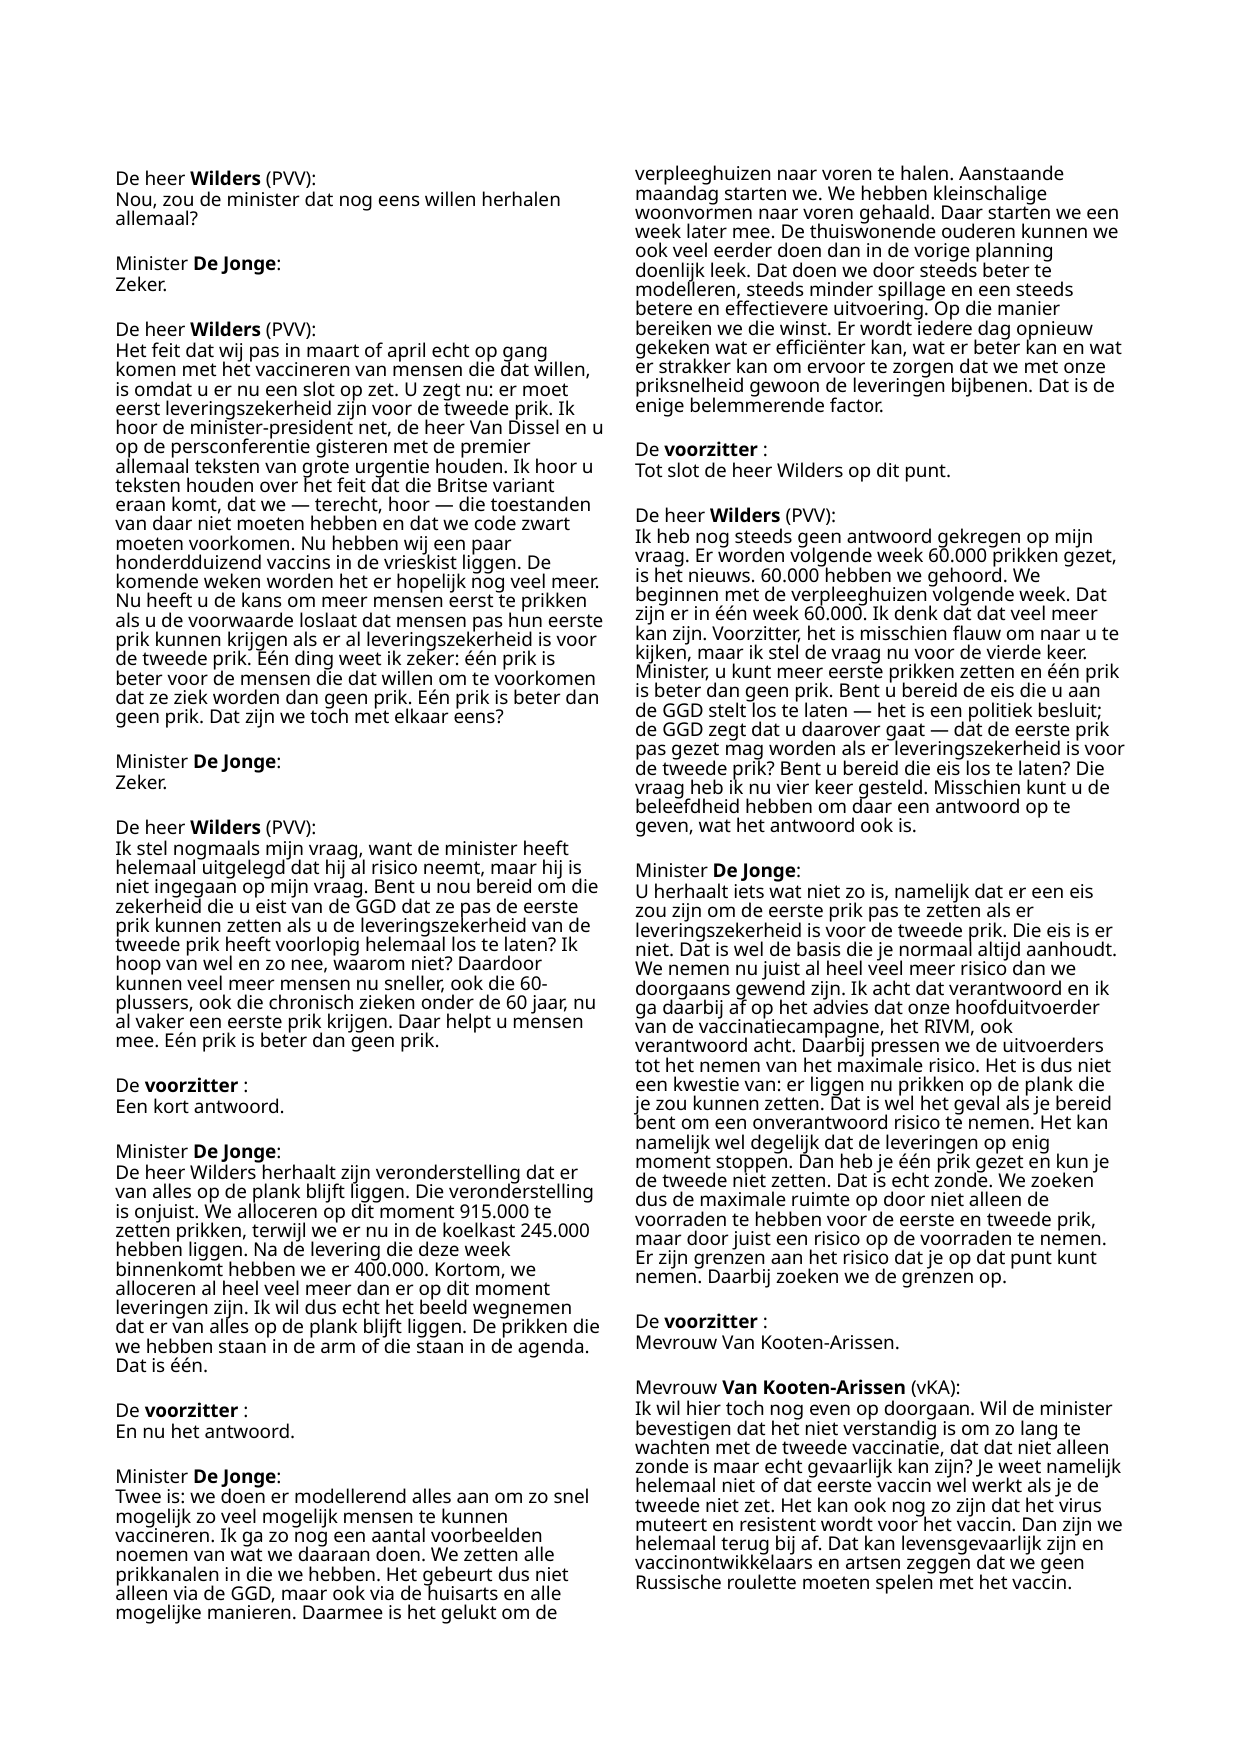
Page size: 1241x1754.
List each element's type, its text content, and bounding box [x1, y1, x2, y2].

text En nu het antwoord. [115, 1423, 605, 1442]
text verpleeghuizen naar voren te halen. Aanstaande maandag starten we. We hebben kleinschalige woonvormen naar voren gehaald. Daar starten we een week later mee. De thuiswonende ouderen kunnen we ook veel eerder doen dan in de vorige planning doenlijk leek. Dat doen we door steeds beter te modelleren, steeds minder spillage en een steeds betere en effectievere uitvoering. Op die manier bereiken we die winst. Er wordt iedere dag opnieuw gekeken wat er efficiënter kan, wat er beter kan en wat er strakker kan om ervoor te zorgen dat we met onze priksnelheid gewoon de leveringen bijbenen. Dat is de enige belemmerende factor. [635, 165, 1125, 416]
text De voorzitter : [115, 1397, 605, 1423]
text Ik heb nog steeds geen antwoord gekregen op mijn vraag. Er worden volgende week 60.000 prikken gezet, is het nieuws. 60.000 hebben we gehoord. We beginnen met de verpleeghuizen volgende week. Dat zijn er in één week 60.000. Ik denk dat dat veel meer kan zijn. Voorzitter, het is misschien flauw om naar u te kijken, maar ik stel de vraag nu voor de vierde keer. Minister, u kunt meer eerste prikken zetten en één prik is beter dan geen prik. Bent u bereid de eis die u aan de GGD stelt los te laten — het is een politiek besluit; de GGD zegt dat u daarover gaat — dat de eerste prik pas gezet mag worden als er leveringszekerheid is voor de tweede prik? Bent u bereid die eis los te laten? Die vraag heb ik nu vier keer gesteld. Misschien kunt u de beleefdheid hebben om daar een antwoord op te geven, wat het antwoord ook is. [635, 528, 1125, 837]
text Een kort antwoord. [115, 1098, 605, 1118]
text Minister De Jonge: [115, 250, 605, 276]
text De voorzitter : [635, 437, 1125, 462]
text Nou, zou de minister dat nog eens willen herhalen allemaal? [115, 191, 605, 229]
text U herhaalt iets wat niet zo is, namelijk dat er een eis zou zijn om de eerste prik pas te zetten als er leveringszekerheid is voor de tweede prik. Die eis is er niet. Dat is wel de basis die je normaal altijd aanhoudt. We nemen nu juist al heel veel meer risico dan we doorgaans gewend zijn. Ik acht dat verantwoord en ik ga daarbij af op het advies dat onze hoofduitvoerder van de vaccinatiecampagne, het RIVM, ook verantwoord acht. Daarbij pressen we de uitvoerders tot het nemen van het maximale risico. Het is dus niet een kwestie van: er liggen nu prikken op de plank die je zou kunnen zetten. Dat is wel het geval als je bereid bent om een onverantwoord risico te nemen. Het kan namelijk wel degelijk dat de leveringen op enig moment stoppen. Dan heb je één prik gezet en kun je de tweede niet zetten. Dat is echt zonde. We zoeken dus de maximale ruimte op door niet alleen de voorraden te hebben voor de eerste en tweede prik, maar door juist een risico op de voorraden te nemen. Er zijn grenzen aan het risico dat je op dat punt kunt nemen. Daarbij zoeken we de grenzen op. [635, 883, 1125, 1288]
text Minister De Jonge: [635, 857, 1125, 883]
text Zeker. [115, 774, 605, 793]
text Mevrouw Van Kooten-Arissen (vKA): [635, 1374, 1125, 1400]
text De heer Wilders (PVV): [635, 502, 1125, 528]
text Minister De Jonge: [115, 1138, 605, 1164]
text Twee is: we doen er modellerend alles aan om zo snel mogelijk zo veel mogelijk mensen te kunnen vaccineren. Ik ga zo nog een aantal voorbeelden noemen van wat we daaraan doen. We zetten alle prikkanalen in die we hebben. Het gebeurt dus niet alleen via de GGD, maar ook via de huisarts en alle mogelijke manieren. Daarmee is het gelukt om de [115, 1488, 605, 1623]
text De heer Wilders (PVV): [115, 814, 605, 840]
text De voorzitter : [115, 1073, 605, 1098]
text De voorzitter : [635, 1309, 1125, 1334]
text Tot slot de heer Wilders op dit punt. [635, 462, 1125, 482]
text Ik wil hier toch nog even op doorgaan. Wil de minister bevestigen dat het niet verstandig is om zo lang te wachten met de tweede vaccinatie, dat dat niet alleen zonde is maar echt gevaarlijk kan zijn? Je weet namelijk helemaal niet of dat eerste vaccin wel werkt als je de tweede niet zet. Het kan ook nog zo zijn dat het virus muteert en resistent wordt voor het vaccin. Dan zijn we helemaal terug bij af. Dat kan levensgevaarlijk zijn en vaccinontwikkelaars en artsen zeggen dat we geen Russische roulette moeten spelen met het vaccin. [635, 1400, 1125, 1593]
text Mevrouw Van Kooten-Arissen. [635, 1334, 1125, 1354]
text De heer Wilders herhaalt zijn veronderstelling dat er van alles op de plank blijft liggen. Die veronderstelling is onjuist. We alloceren op dit moment 915.000 te zetten prikken, terwijl we er nu in de koelkast 245.000 hebben liggen. Na de levering die deze week binnenkomt hebben we er 400.000. Kortom, we alloceren al heel veel meer dan er op dit moment leveringen zijn. Ik wil dus echt het beeld wegnemen dat er van alles op de plank blijft liggen. De prikken die we hebben staan in de arm of die staan in de agenda. Dat is één. [115, 1164, 605, 1376]
text Minister De Jonge: [115, 1463, 605, 1488]
text Minister De Jonge: [115, 748, 605, 774]
text Het feit dat wij pas in maart of april echt op gang komen met het vaccineren van mensen die dat willen, is omdat u er nu een slot op zet. U zegt nu: er moet eerst leveringszekerheid zijn voor de tweede prik. Ik hoor de minister-president net, de heer Van Dissel en u op de persconferentie gisteren met de premier allemaal teksten van grote urgentie houden. Ik hoor u teksten houden over het feit dat die Britse variant eraan komt, dat we — terecht, hoor — die toestanden van daar niet moeten hebben en dat we code zwart moeten voorkomen. Nu hebben wij een paar honderdduizend vaccins in de vrieskist liggen. De komende weken worden het er hopelijk nog veel meer. Nu heeft u de kans om meer mensen eerst te prikken als u de voorwaarde loslaat dat mensen pas hun eerste prik kunnen krijgen als er al leveringszekerheid is voor de tweede prik. Eén ding weet ik zeker: één prik is beter voor de mensen die dat willen om te voorkomen dat ze ziek worden dan geen prik. Eén prik is beter dan geen prik. Dat zijn we toch met elkaar eens? [115, 342, 605, 727]
text De heer Wilders (PVV): [115, 165, 605, 191]
text De heer Wilders (PVV): [115, 316, 605, 342]
text Zeker. [115, 276, 605, 295]
text Ik stel nogmaals mijn vraag, want de minister heeft helemaal uitgelegd dat hij al risico neemt, maar hij is niet ingegaan op mijn vraag. Bent u nou bereid om die zekerheid die u eist van de GGD dat ze pas de eerste prik kunnen zetten als u de leveringszekerheid van de tweede prik heeft voorlopig helemaal los te laten? Ik hoop van wel en zo nee, waarom niet? Daardoor kunnen veel meer mensen nu sneller, ook die 60-plussers, ook die chronisch zieken onder de 60 jaar, nu al vaker een eerste prik krijgen. Daar helpt u mensen mee. Eén prik is beter dan geen prik. [115, 840, 605, 1052]
